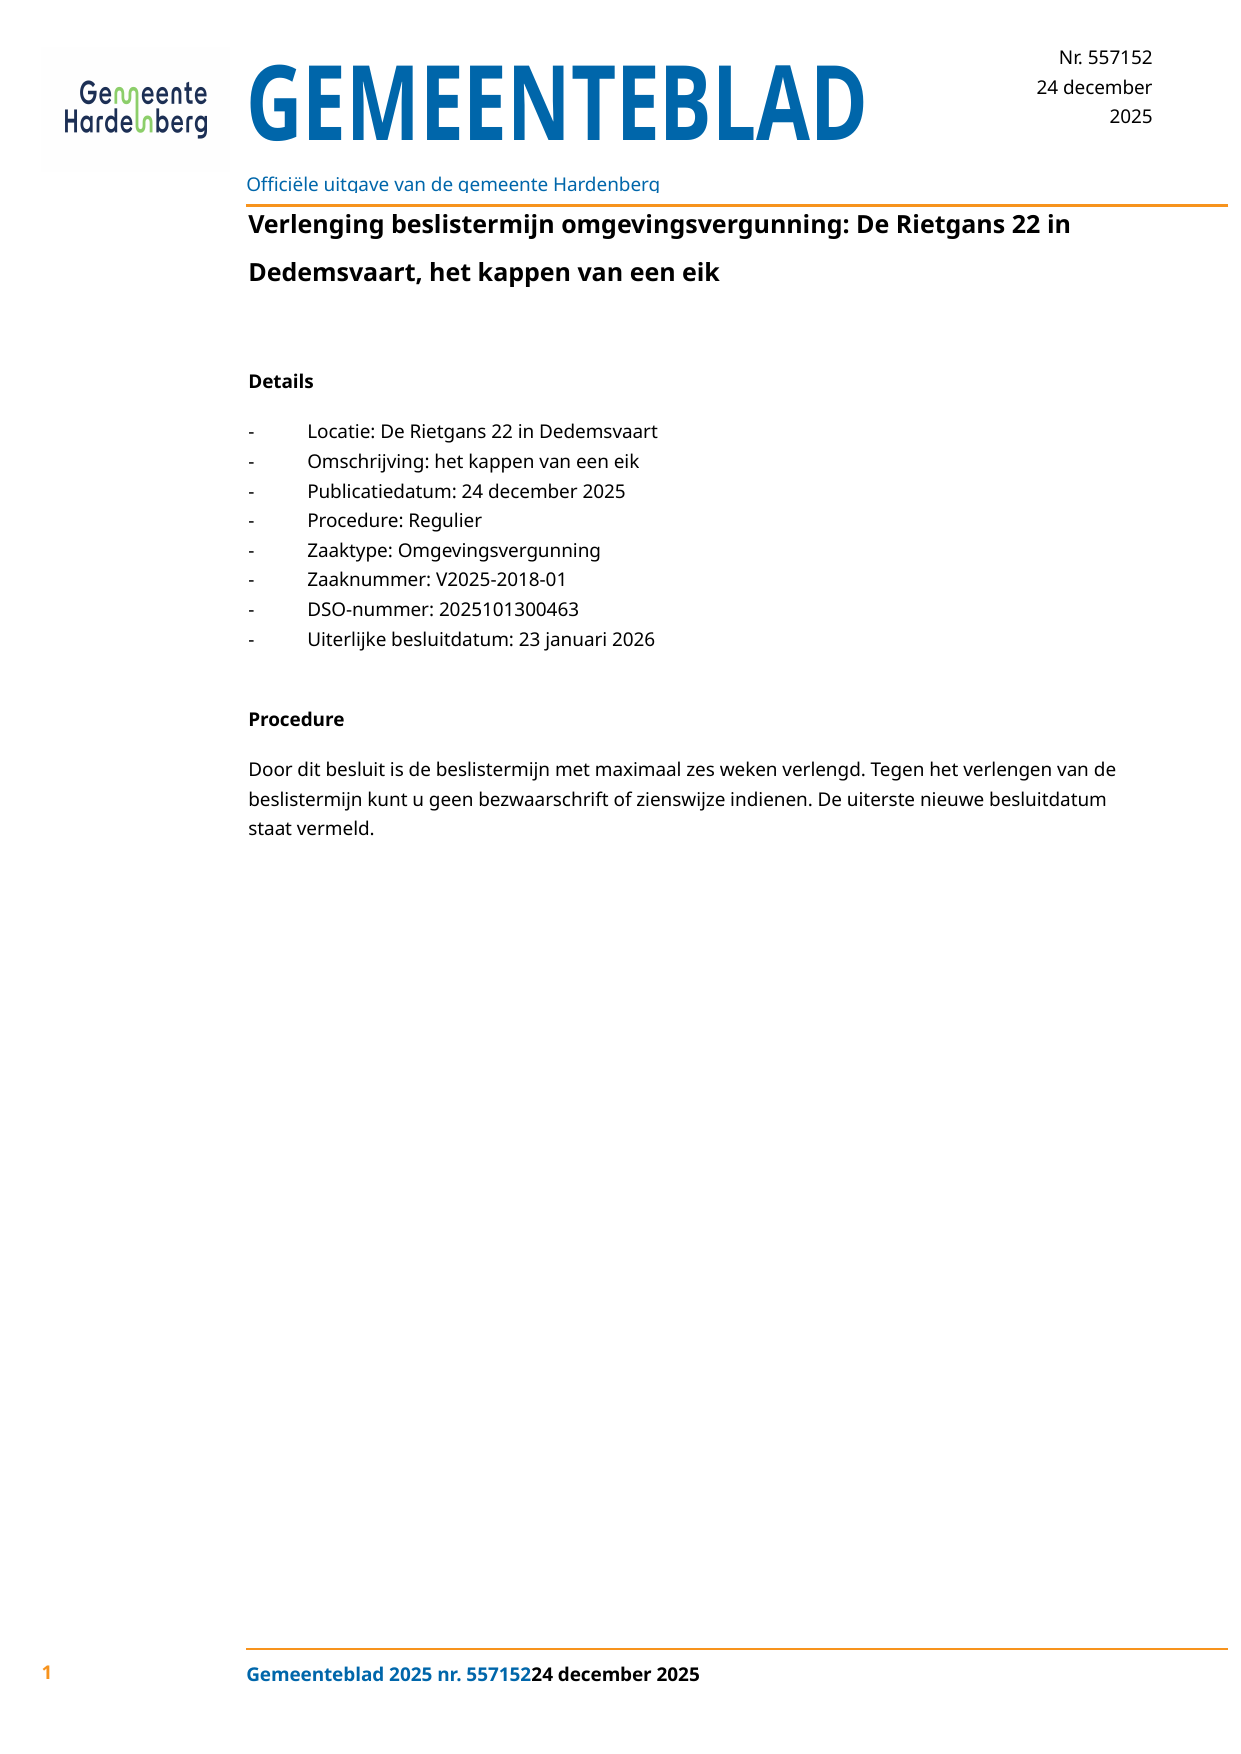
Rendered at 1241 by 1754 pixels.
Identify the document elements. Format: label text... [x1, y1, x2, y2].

list Zaaktype: Omgevingsvergunning [248, 537, 1152, 563]
picture [41, 47, 231, 172]
text Door dit besluit is de beslistermijn met maximaal zes weken verlengd. Tegen het verlengen van de beslistermijn kunt u geen bezwaarschrift of zienswijze indienen. De uiterste nieuwe besluitdatum staat vermeld. [248, 756, 1152, 841]
list Procedure: Regulier [248, 507, 1152, 533]
list Publicatiedatum: 24 december 2025 [248, 478, 1152, 504]
list Uiterlijke besluitdatum: 23 januari 2026 [248, 626, 1152, 652]
list DSO-nummer: 2025101300463 [248, 596, 1152, 622]
list Locatie: De Rietgans 22 in Dedemsvaart [248, 419, 1152, 444]
text Details [248, 368, 1152, 394]
list Zaaknummer: V2025-2018-01 [248, 567, 1152, 592]
text Procedure [248, 706, 1152, 732]
list Omschrijving: het kappen van een eik [248, 448, 1152, 474]
text Verlenging beslistermijn omgevingsvergunning: De Rietgans 22 in Dedemsvaart, het kappen van een eik [248, 207, 1152, 288]
